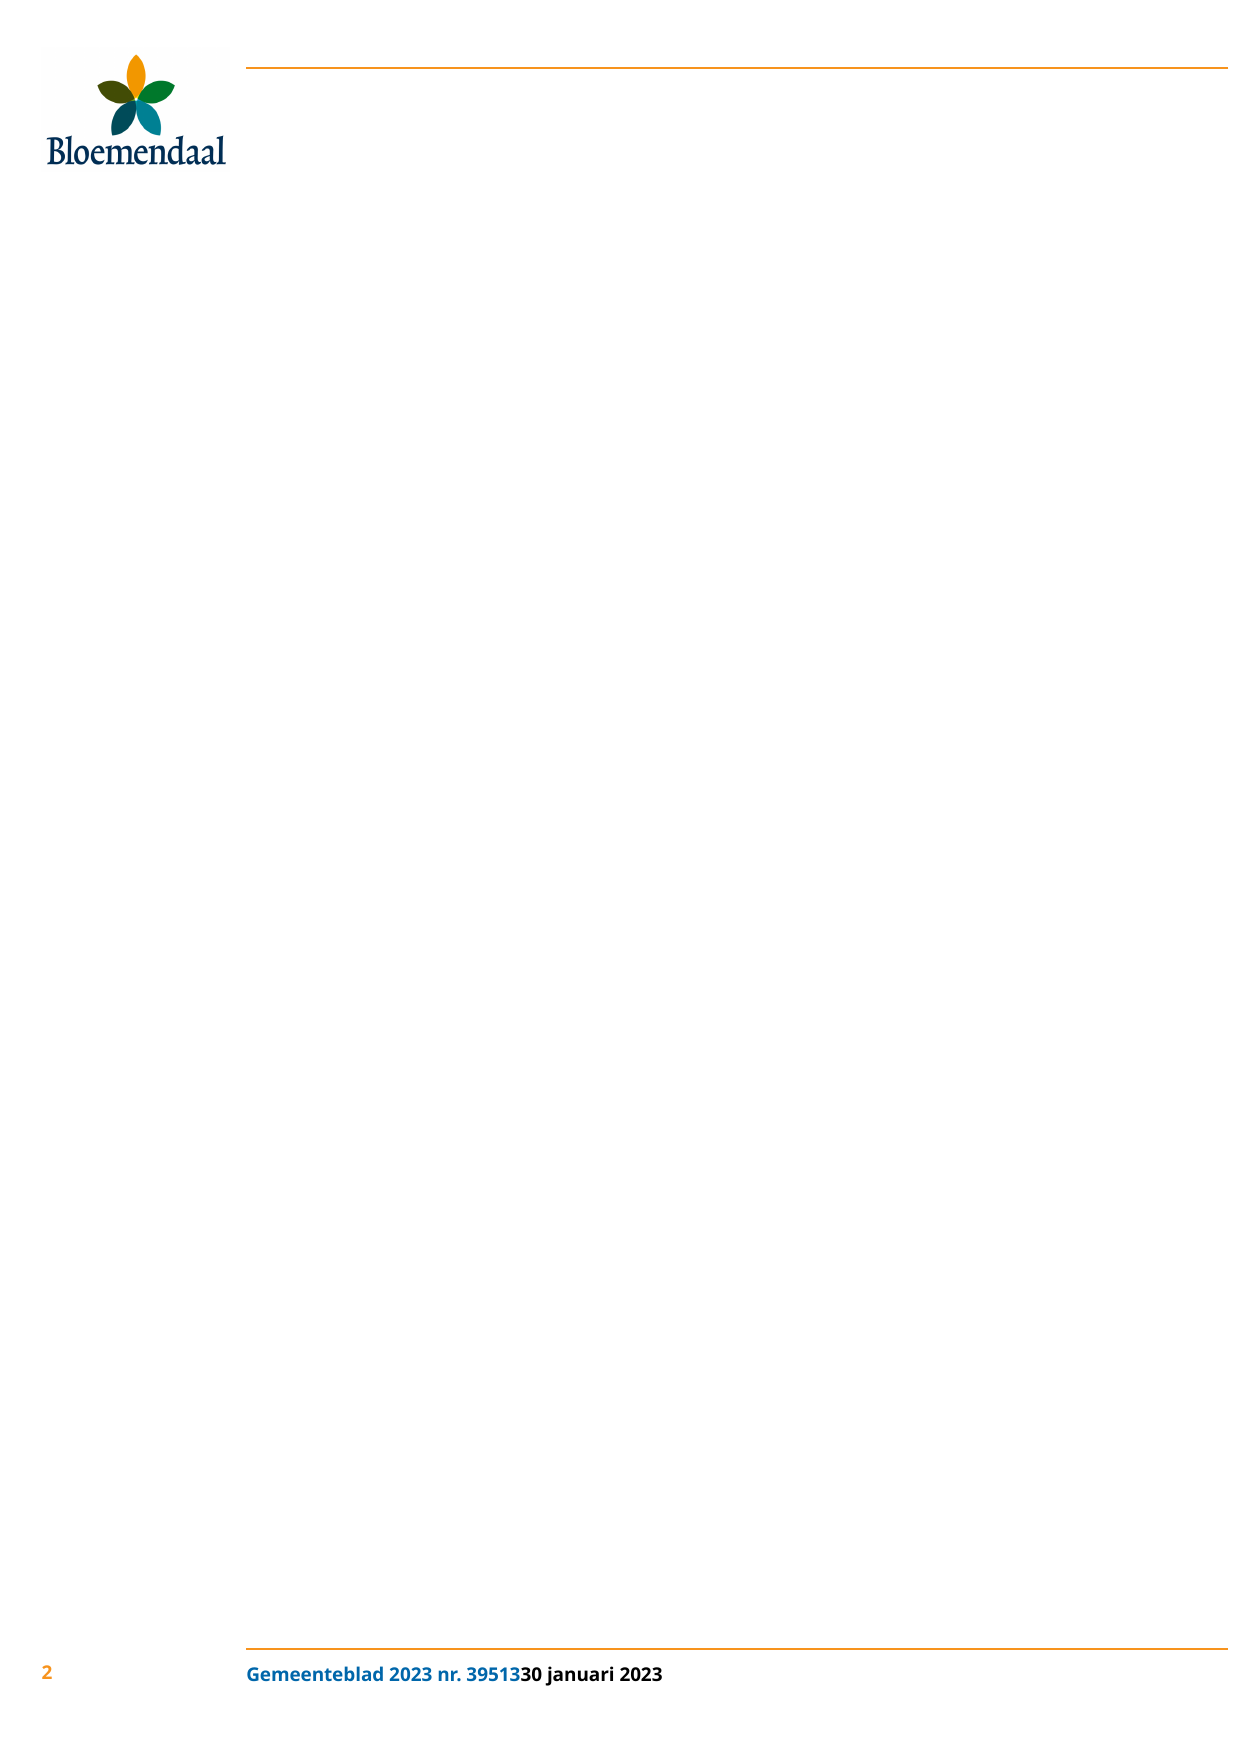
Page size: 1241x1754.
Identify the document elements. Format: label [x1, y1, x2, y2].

picture [41, 47, 231, 172]
